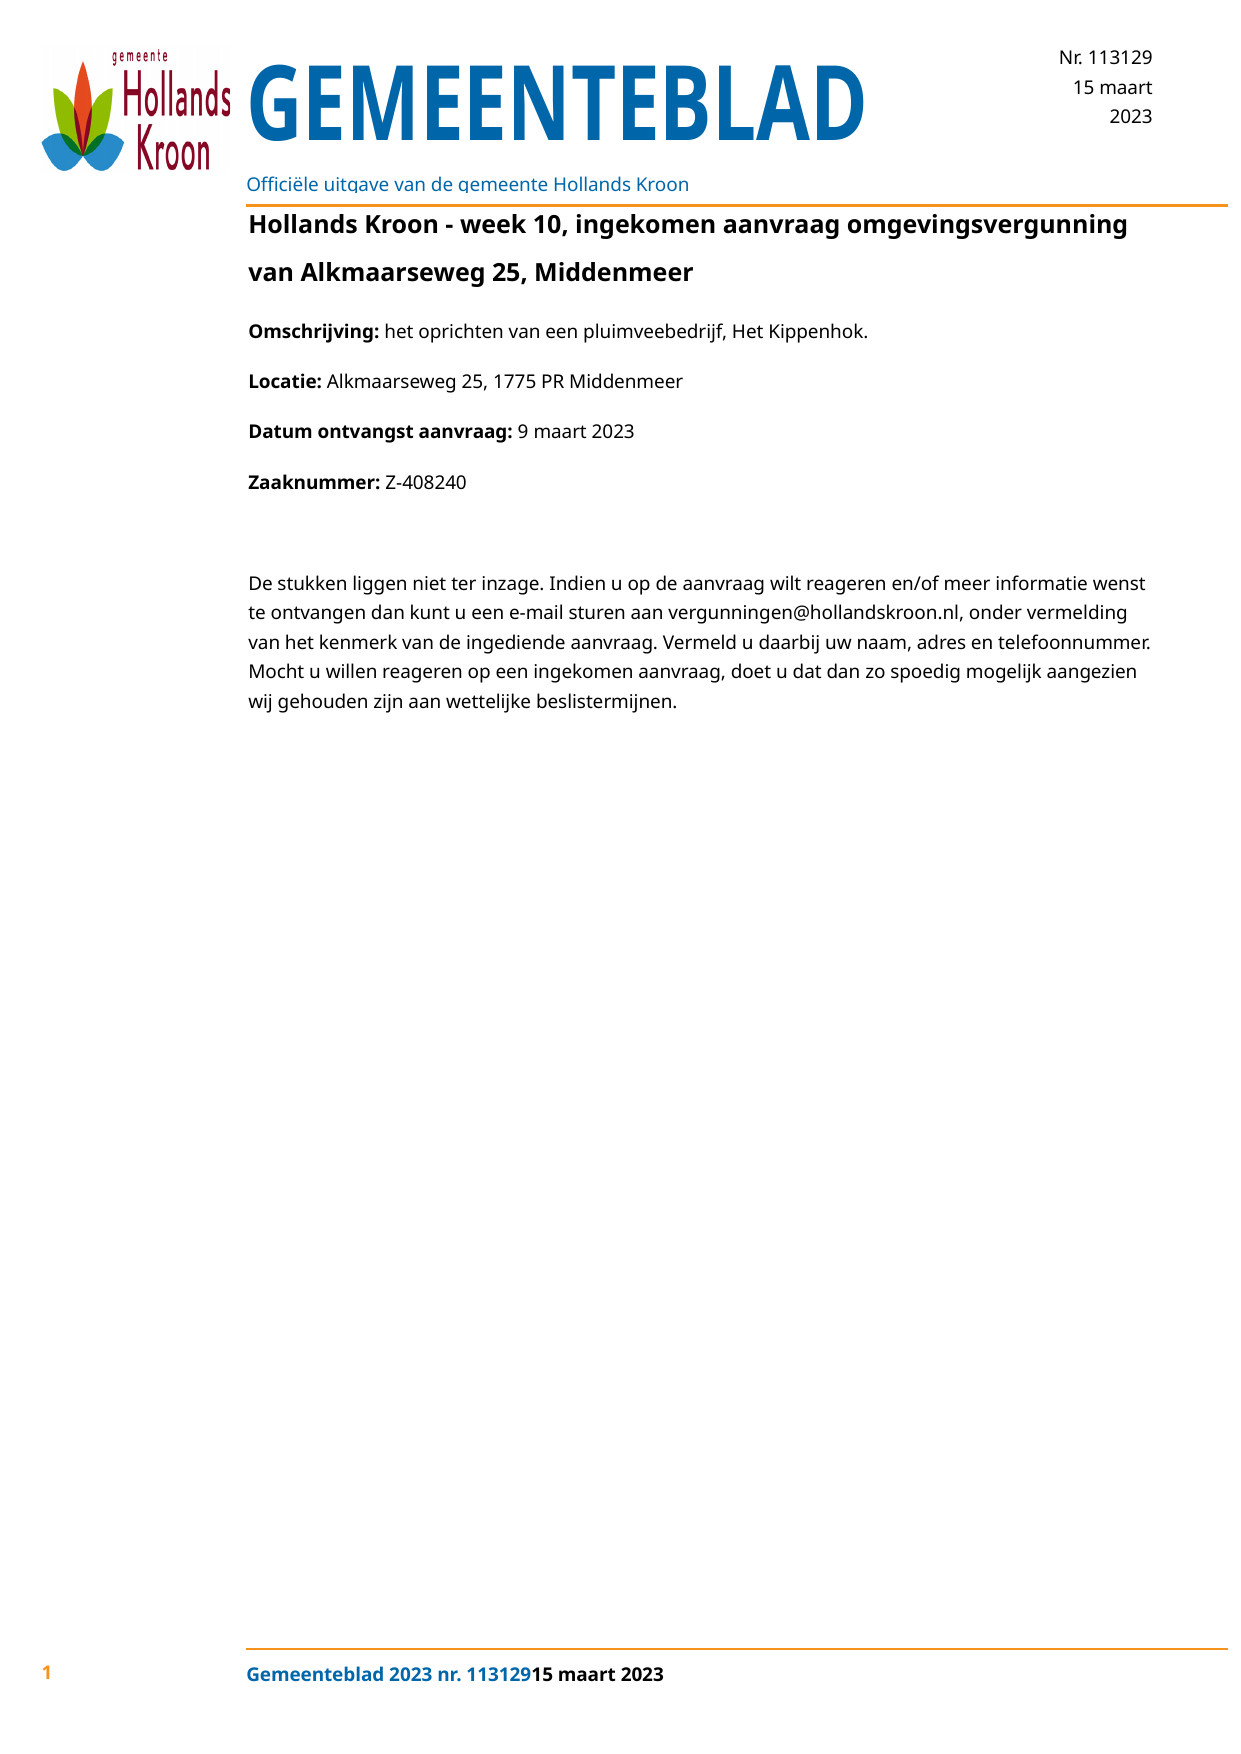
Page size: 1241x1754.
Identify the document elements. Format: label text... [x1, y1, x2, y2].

text De stukken liggen niet ter inzage. Indien u op de aanvraag wilt reageren en/of meer informatie wenst te ontvangen dan kunt u een e-mail sturen aan vergunningen@hollandskroon.nl, onder vermelding van het kenmerk van de ingediende aanvraag. Vermeld u daarbij uw naam, adres en telefoonnummer. Mocht u willen reageren op een ingekomen aanvraag, doet u dat dan zo spoedig mogelijk aangezien wij gehouden zijn aan wettelijke beslistermijnen. [248, 570, 1152, 714]
picture [41, 47, 231, 172]
text Locatie: Alkmaarseweg 25, 1775 PR Middenmeer [248, 368, 1152, 394]
text Hollands Kroon - week 10, ingekomen aanvraag omgevingsvergunning van Alkmaarseweg 25, Middenmeer [248, 207, 1152, 288]
text Zaaknummer: Z-408240 [248, 469, 1152, 495]
text Omschrijving: het oprichten van een pluimveebedrijf, Het Kippenhok. [248, 318, 1152, 344]
text Datum ontvangst aanvraag: 9 maart 2023 [248, 419, 1152, 444]
